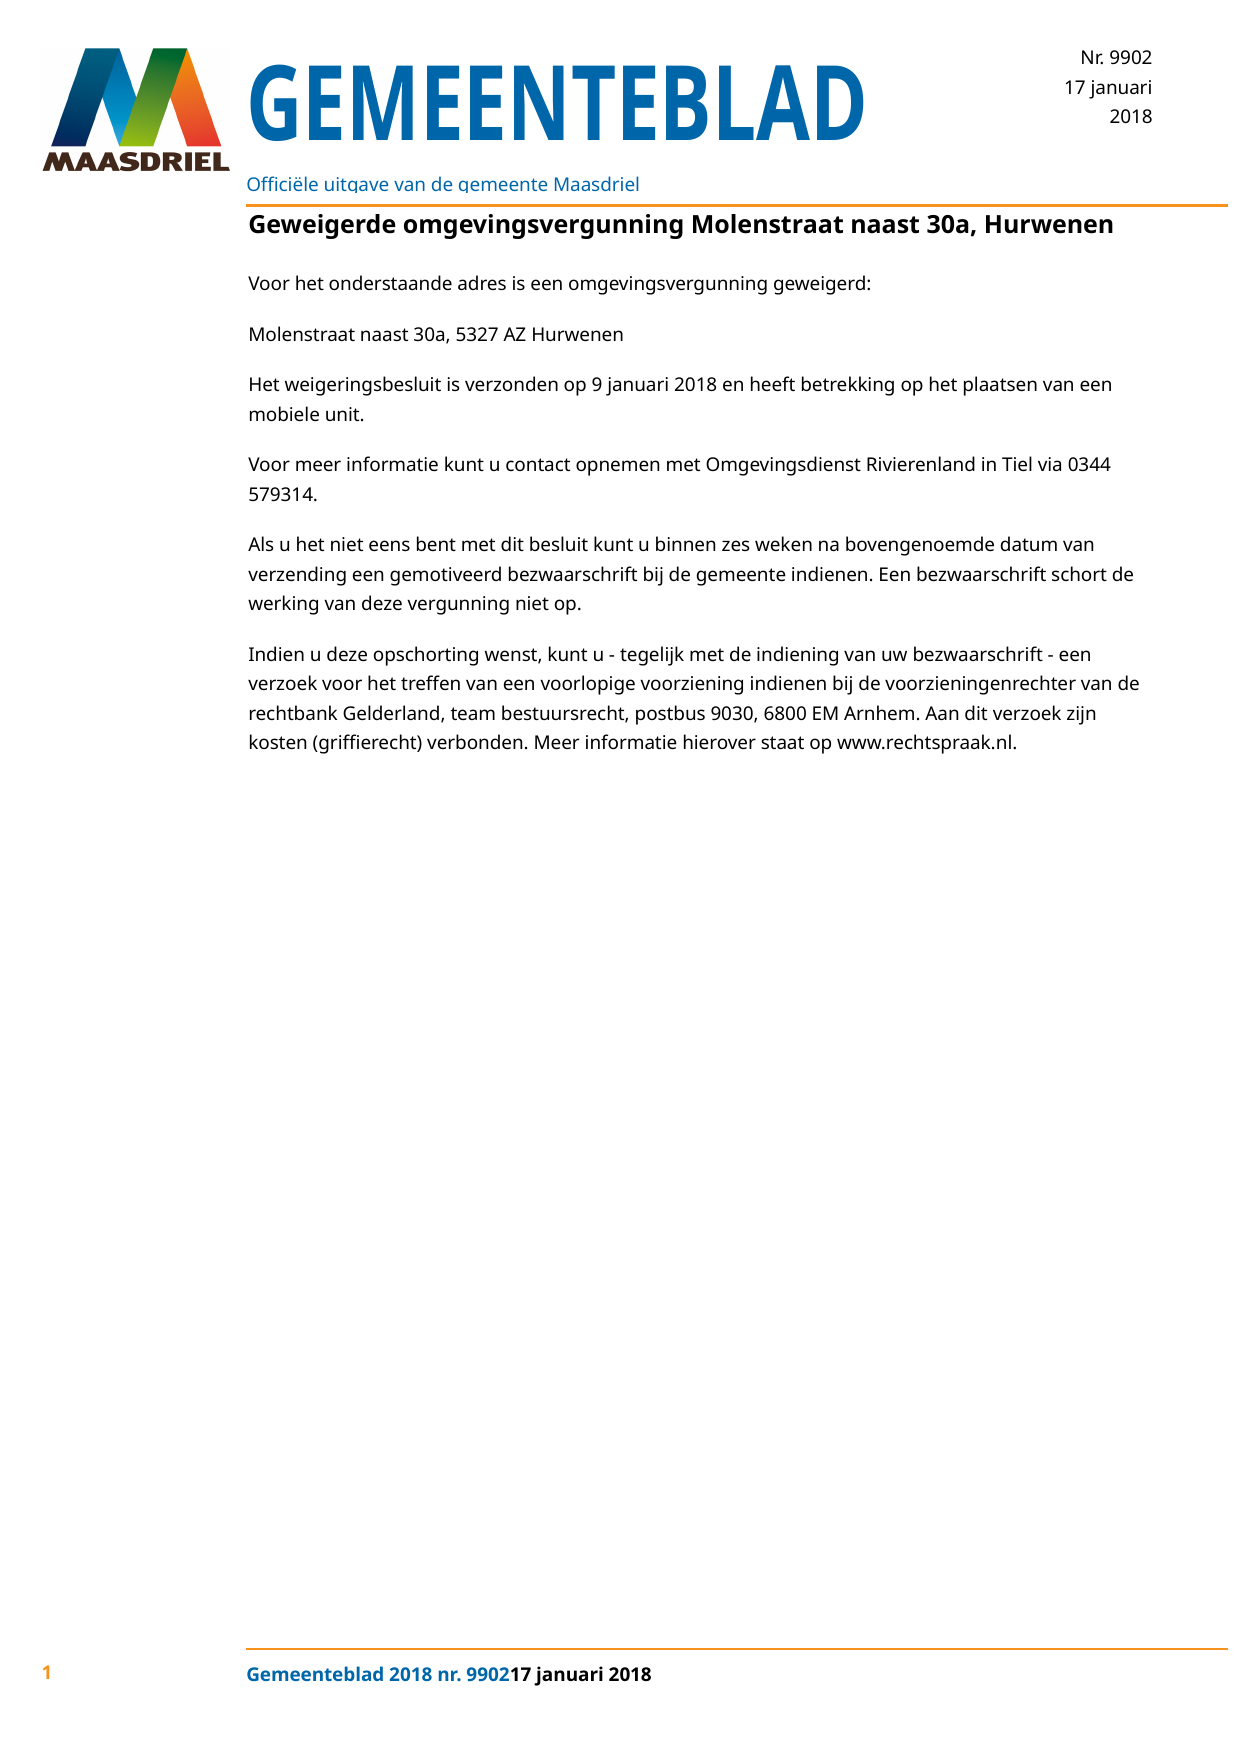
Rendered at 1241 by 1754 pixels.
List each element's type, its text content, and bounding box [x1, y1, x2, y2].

text Indien u deze opschorting wenst, kunt u - tegelijk met de indiening van uw bezwaarschrift - een verzoek voor het treffen van een voorlopige voorziening indienen bij de voorzieningenrechter van de rechtbank Gelderland, team bestuursrecht, postbus 9030, 6800 EM Arnhem. Aan dit verzoek zijn kosten (griffierecht) verbonden. Meer informatie hierover staat op www.rechtspraak.nl. [248, 641, 1152, 755]
picture [41, 47, 231, 172]
text Voor meer informatie kunt u contact opnemen met Omgevingsdienst Rivierenland in Tiel via 0344 579314. [248, 451, 1152, 506]
text Als u het niet eens bent met dit besluit kunt u binnen zes weken na bovengenoemde datum van verzending een gemotiveerd bezwaarschrift bij de gemeente indienen. Een bezwaarschrift schort de werking van deze vergunning niet op. [248, 531, 1152, 616]
text Molenstraat naast 30a, 5327 AZ Hurwenen [248, 321, 1152, 346]
text Het weigeringsbesluit is verzonden op 9 januari 2018 en heeft betrekking op het plaatsen van een mobiele unit. [248, 371, 1152, 426]
text Voor het onderstaande adres is een omgevingsvergunning geweigerd: [248, 270, 1152, 296]
text Geweigerde omgevingsvergunning Molenstraat naast 30a, Hurwenen [248, 207, 1152, 241]
